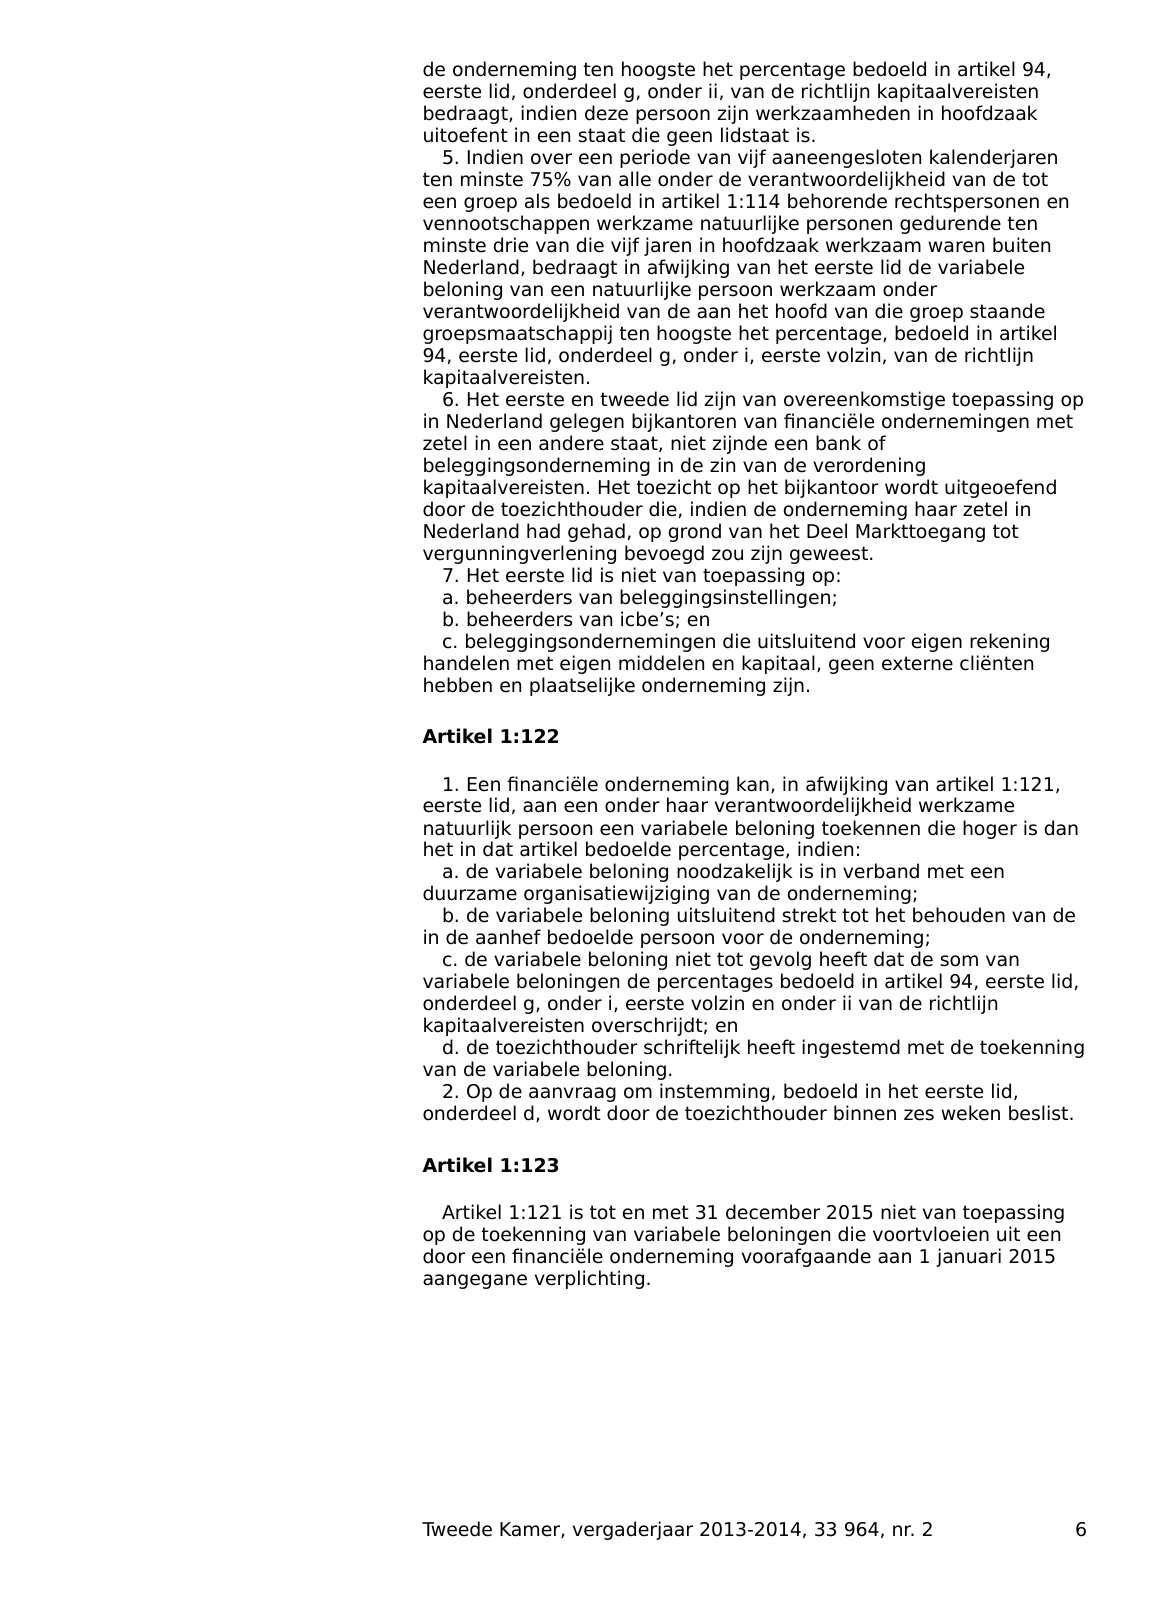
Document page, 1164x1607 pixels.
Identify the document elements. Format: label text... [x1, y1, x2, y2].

text 2. Op de aanvraag om instemming, bedoeld in het eerste lid, onderdeel d, wordt door de toezichthouder binnen zes weken beslist. [422, 1081, 1087, 1125]
text Artikel 1:121 is tot en met 31 december 2015 niet van toepassing op de toekenning van variabele beloningen die voortvloeien uit een door een financiële onderneming voorafgaande aan 1 januari 2015 aangegane verplichting. [422, 1202, 1087, 1290]
text a. de variabele beloning noodzakelijk is in verband met een duurzame organisatiewijziging van de onderneming; [422, 861, 1087, 905]
subtitle Artikel 1:122 [422, 726, 1087, 748]
text b. de variabele beloning uitsluitend strekt tot het behouden van de in de aanhef bedoelde persoon voor de onderneming; [422, 905, 1087, 949]
text de onderneming ten hoogste het percentage bedoeld in artikel 94, eerste lid, onderdeel g, onder ii, van de richtlijn kapitaalvereisten bedraagt, indien deze persoon zijn werkzaamheden in hoofdzaak uitoefent in een staat die geen lidstaat is. [422, 59, 1087, 147]
text b. beheerders van icbe’s; en [422, 608, 1087, 631]
text c. de variabele beloning niet tot gevolg heeft dat de som van variabele beloningen de percentages bedoeld in artikel 94, eerste lid, onderdeel g, onder i, eerste volzin en onder ii van de richtlijn kapitaalvereisten overschrijdt; en [422, 949, 1087, 1037]
text d. de toezichthouder schriftelijk heeft ingestemd met de toekenning van de variabele beloning. [422, 1037, 1087, 1081]
subtitle Artikel 1:123 [422, 1155, 1087, 1177]
text 5. Indien over een periode van vijf aaneengesloten kalenderjaren ten minste 75% van alle onder de verantwoordelijkheid van de tot een groep als bedoeld in artikel 1:114 behorende rechtspersonen en vennootschappen werkzame natuurlijke personen gedurende ten minste drie van die vijf jaren in hoofdzaak werkzaam waren buiten Nederland, bedraagt in afwijking van het eerste lid de variabele beloning van een natuurlijke persoon werkzaam onder verantwoordelijkheid van de aan het hoofd van die groep staande groepsmaatschappij ten hoogste het percentage, bedoeld in artikel 94, eerste lid, onderdeel g, onder i, eerste volzin, van de richtlijn kapitaalvereisten. [422, 147, 1087, 389]
text 6. Het eerste en tweede lid zijn van overeenkomstige toepassing op in Nederland gelegen bijkantoren van financiële ondernemingen met zetel in een andere staat, niet zijnde een bank of beleggingsonderneming in de zin van de verordening kapitaalvereisten. Het toezicht op het bijkantoor wordt uitgeoefend door de toezichthouder die, indien de onderneming haar zetel in Nederland had gehad, op grond van het Deel Markttoegang tot vergunningverlening bevoegd zou zijn geweest. [422, 389, 1087, 564]
text c. beleggingsondernemingen die uitsluitend voor eigen rekening handelen met eigen middelen en kapitaal, geen externe cliënten hebben en plaatselijke onderneming zijn. [422, 631, 1087, 696]
text a. beheerders van beleggingsinstellingen; [422, 587, 1087, 608]
text 7. Het eerste lid is niet van toepassing op: [422, 564, 1087, 587]
text 1. Een financiële onderneming kan, in afwijking van artikel 1:121, eerste lid, aan een onder haar verantwoordelijkheid werkzame natuurlijk persoon een variabele beloning toekennen die hoger is dan het in dat artikel bedoelde percentage, indien: [422, 773, 1087, 861]
